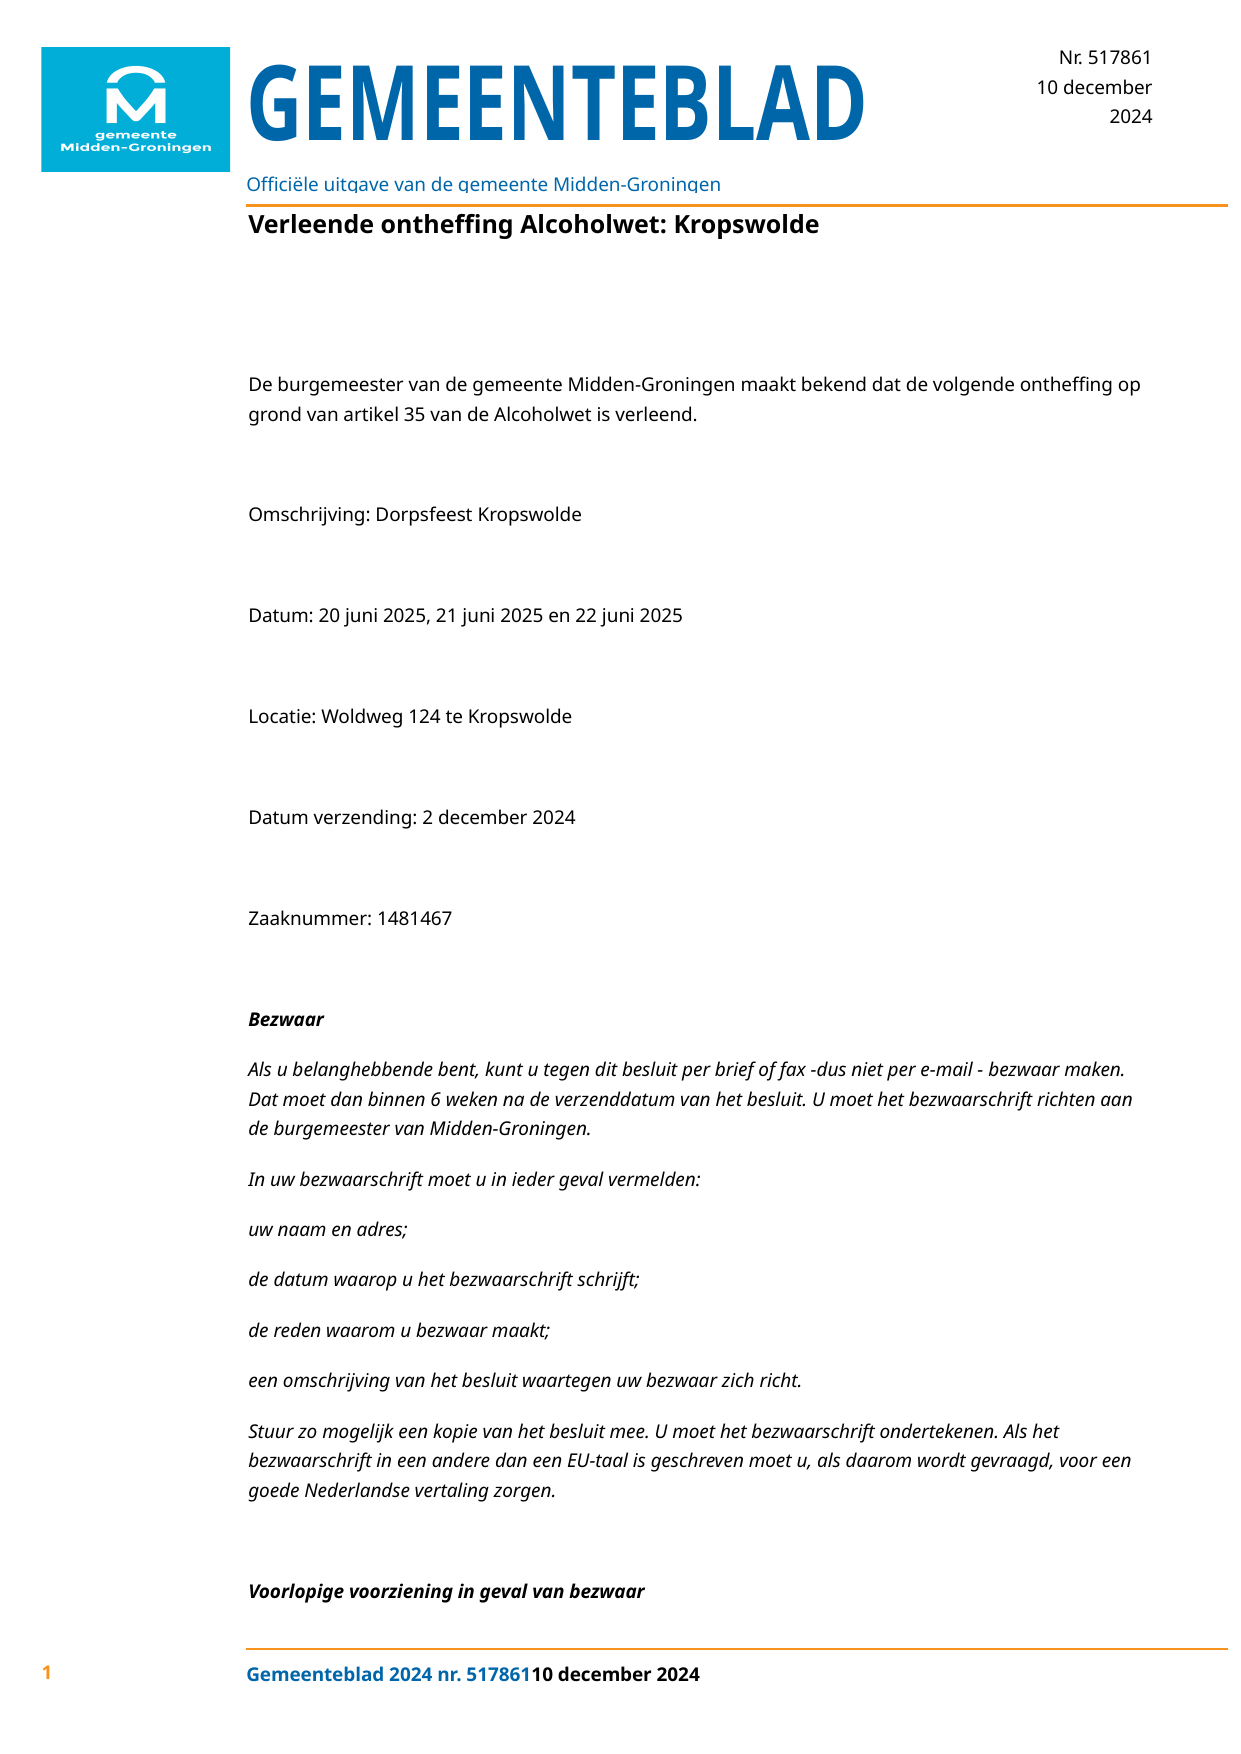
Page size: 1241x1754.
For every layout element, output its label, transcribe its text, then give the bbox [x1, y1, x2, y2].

text Verleende ontheffing Alcoholwet: Kropswolde [248, 207, 1152, 241]
text de datum waarop u het bezwaarschrift schrijft; [248, 1267, 1152, 1292]
text Omschrijving: Dorpsfeest Kropswolde [248, 502, 1152, 527]
text Zaaknummer: 1481467 [248, 905, 1152, 931]
text De burgemeester van de gemeente Midden-Groningen maakt bekend dat de volgende ontheffing op grond van artikel 35 van de Alcoholwet is verleend. [248, 371, 1152, 426]
text Datum verzending: 2 december 2024 [248, 804, 1152, 830]
text Als u belanghebbende bent, kunt u tegen dit besluit per brief of fax -dus niet per e-mail - bezwaar maken. Dat moet dan binnen 6 weken na de verzenddatum van het besluit. U moet het bezwaarschrift richten aan de burgemeester van Midden-Groningen. [248, 1056, 1152, 1141]
text uw naam en adres; [248, 1216, 1152, 1242]
text Stuur zo mogelijk een kopie van het besluit mee. U moet het bezwaarschrift ondertekenen. Als het bezwaarschrift in een andere dan een EU-taal is geschreven moet u, als daarom wordt gevraagd, voor een goede Nederlandse vertaling zorgen. [248, 1418, 1152, 1503]
picture [107, 89, 165, 122]
text de reden waarom u bezwaar maakt; [248, 1317, 1152, 1343]
text Bezwaar [248, 1006, 1152, 1031]
text een omschrijving van het besluit waartegen uw bezwaar zich richt. [248, 1367, 1152, 1393]
text Datum: 20 juni 2025, 21 juni 2025 en 22 juni 2025 [248, 602, 1152, 628]
picture [184, 146, 190, 153]
text Locatie: Woldweg 124 te Kropswolde [248, 703, 1152, 729]
text In uw bezwaarschrift moet u in ieder geval vermelden: [248, 1166, 1152, 1191]
picture [108, 66, 164, 82]
text Voorlopige voorziening in geval van bezwaar [248, 1578, 1152, 1603]
